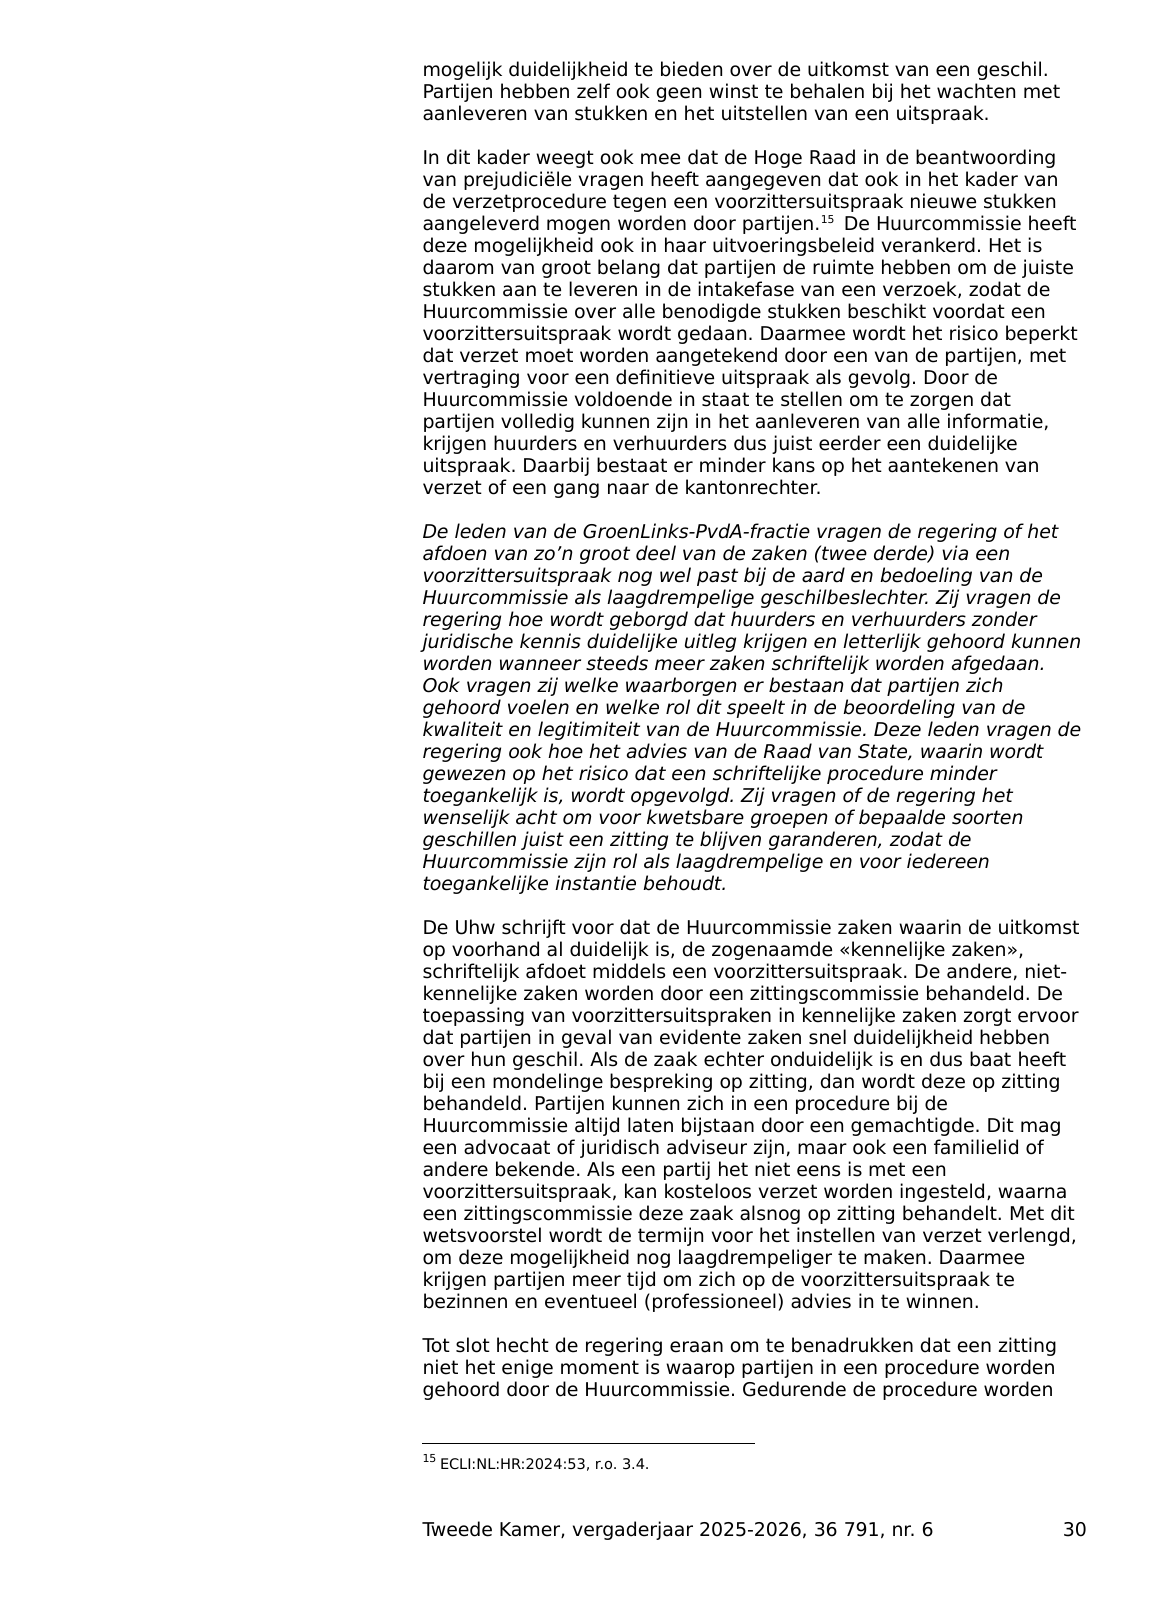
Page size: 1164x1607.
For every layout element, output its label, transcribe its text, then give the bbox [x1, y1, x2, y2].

text Tot slot hecht de regering eraan om te benadrukken dat een zitting niet het enige moment is waarop partijen in een procedure worden gehoord door de Huurcommissie. Gedurende de procedure worden [422, 1335, 1087, 1401]
text In dit kader weegt ook mee dat de Hoge Raad in de beantwoording van prejudiciële vragen heeft aangegeven dat ook in het kader van de verzetprocedure tegen een voorzittersuitspraak nieuwe stukken aangeleverd mogen worden door partijen. De Huurcommissie heeft deze mogelijkheid ook in haar uitvoeringsbeleid verankerd. Het is daarom van groot belang dat partijen de ruimte hebben om de juiste stukken aan te leveren in de intakefase van een verzoek, zodat de Huurcommissie over alle benodigde stukken beschikt voordat een voorzittersuitspraak wordt gedaan. Daarmee wordt het risico beperkt dat verzet moet worden aangetekend door een van de partijen, met vertraging voor een definitieve uitspraak als gevolg. Door de Huurcommissie voldoende in staat te stellen om te zorgen dat partijen volledig kunnen zijn in het aanleveren van alle informatie, krijgen huurders en verhuurders dus juist eerder een duidelijke uitspraak. Daarbij bestaat er minder kans op het aantekenen van verzet of een gang naar de kantonrechter. [422, 147, 1087, 499]
text ECLI:NL:HR:2024:53, r.o. 3.4. [422, 1452, 1087, 1474]
text mogelijk duidelijkheid te bieden over de uitkomst van een geschil. Partijen hebben zelf ook geen winst te behalen bij het wachten met aanleveren van stukken en het uitstellen van een uitspraak. [422, 59, 1087, 125]
text De Uhw schrijft voor dat de Huurcommissie zaken waarin de uitkomst op voorhand al duidelijk is, de zogenaamde «kennelijke zaken», schriftelijk afdoet middels een voorzittersuitspraak. De andere, niet-kennelijke zaken worden door een zittingscommissie behandeld. De toepassing van voorzittersuitspraken in kennelijke zaken zorgt ervoor dat partijen in geval van evidente zaken snel duidelijkheid hebben over hun geschil. Als de zaak echter onduidelijk is en dus baat heeft bij een mondelinge bespreking op zitting, dan wordt deze op zitting behandeld. Partijen kunnen zich in een procedure bij de Huurcommissie altijd laten bijstaan door een gemachtigde. Dit mag een advocaat of juridisch adviseur zijn, maar ook een familielid of andere bekende. Als een partij het niet eens is met een voorzittersuitspraak, kan kosteloos verzet worden ingesteld, waarna een zittingscommissie deze zaak alsnog op zitting behandelt. Met dit wetsvoorstel wordt de termijn voor het instellen van verzet verlengd, om deze mogelijkheid nog laagdrempeliger te maken. Daarmee krijgen partijen meer tijd om zich op de voorzittersuitspraak te bezinnen en eventueel (professioneel) advies in te winnen. [422, 917, 1087, 1312]
text De leden van de GroenLinks-PvdA-fractie vragen de regering of het afdoen van zo’n groot deel van de zaken (twee derde) via een voorzittersuitspraak nog wel past bij de aard en bedoeling van de Huurcommissie als laagdrempelige geschilbeslechter. Zij vragen de regering hoe wordt geborgd dat huurders en verhuurders zonder juridische kennis duidelijke uitleg krijgen en letterlijk gehoord kunnen worden wanneer steeds meer zaken schriftelijk worden afgedaan. Ook vragen zij welke waarborgen er bestaan dat partijen zich gehoord voelen en welke rol dit speelt in de beoordeling van de kwaliteit en legitimiteit van de Huurcommissie. Deze leden vragen de regering ook hoe het advies van de Raad van State, waarin wordt gewezen op het risico dat een schriftelijke procedure minder toegankelijk is, wordt opgevolgd. Zij vragen of de regering het wenselijk acht om voor kwetsbare groepen of bepaalde soorten geschillen juist een zitting te blijven garanderen, zodat de Huurcommissie zijn rol als laagdrempelige en voor iedereen toegankelijke instantie behoudt. [422, 521, 1087, 895]
